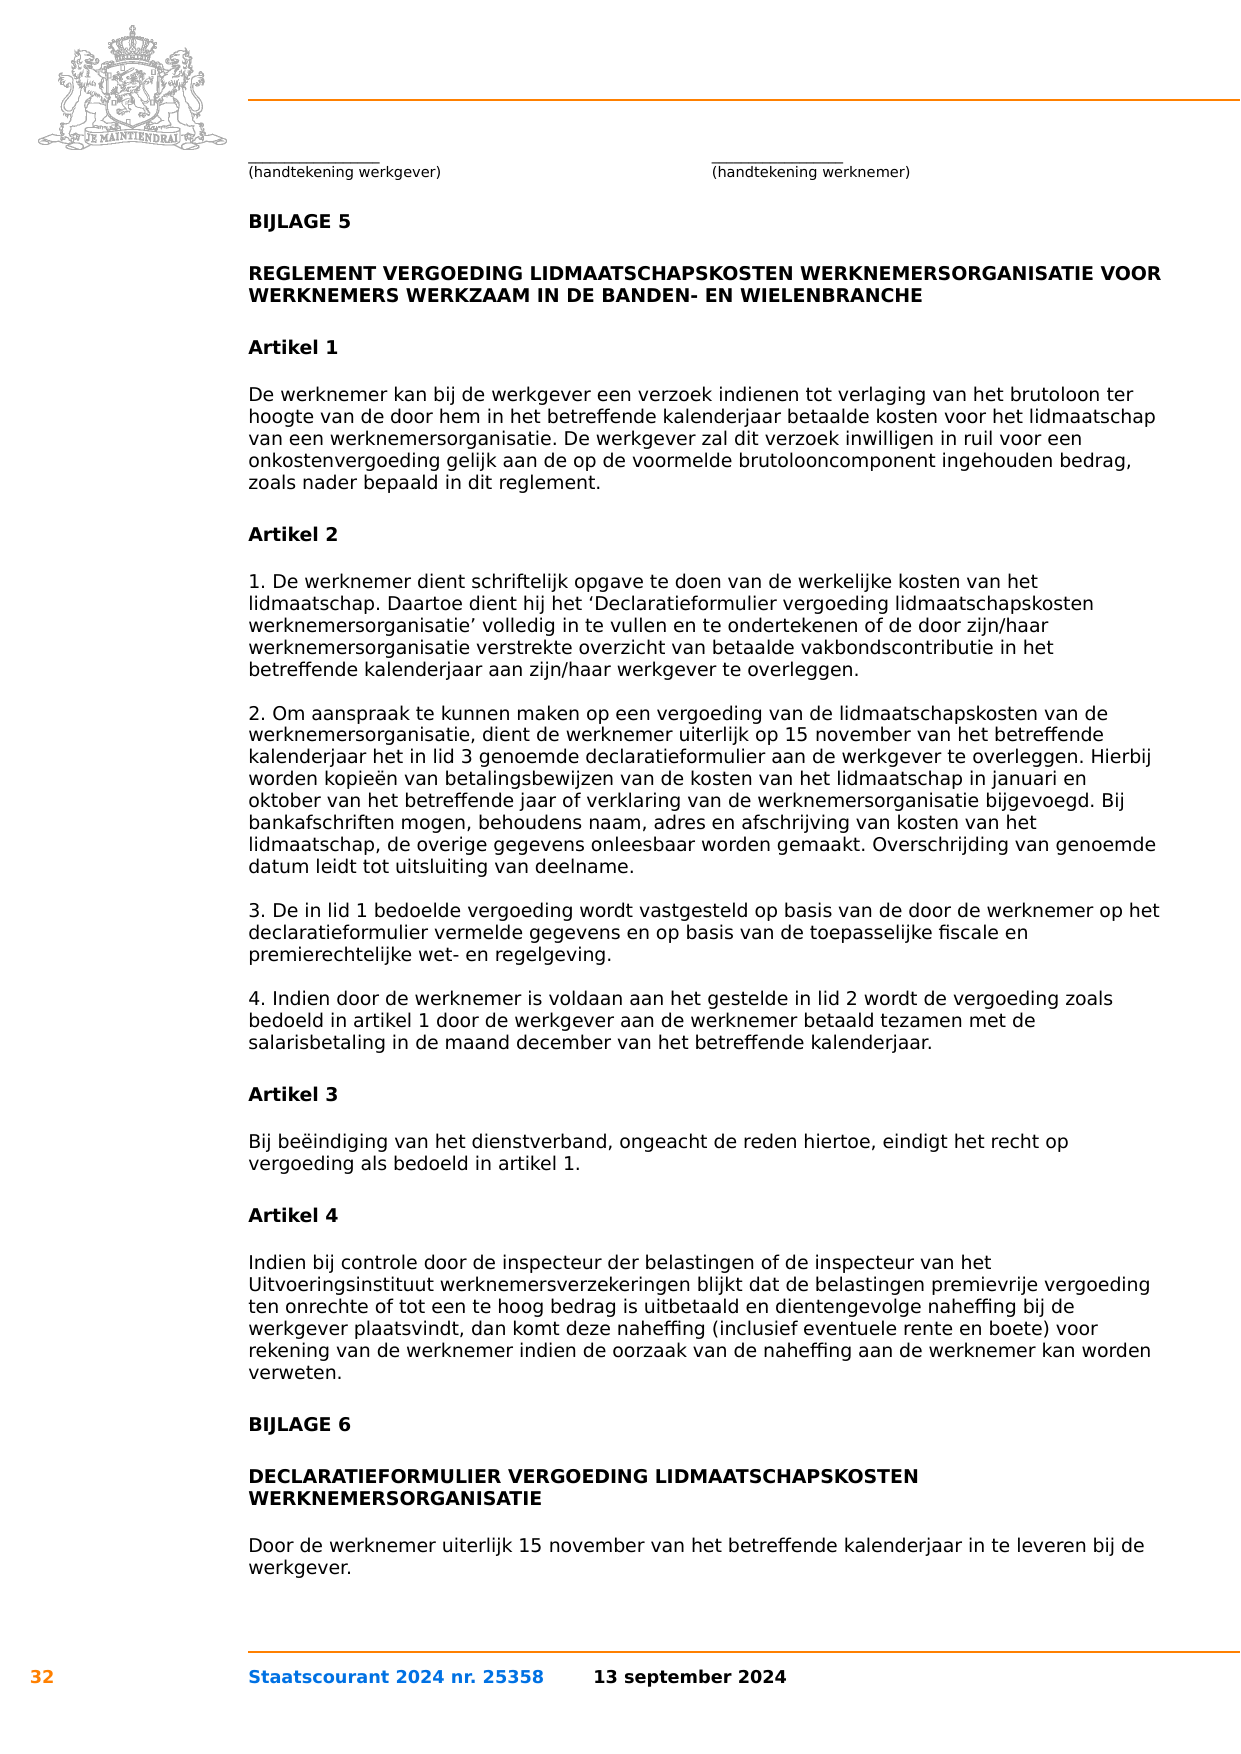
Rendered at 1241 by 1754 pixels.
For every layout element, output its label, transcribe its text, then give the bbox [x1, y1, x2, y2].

text Indien bij controle door de inspecteur der belastingen of de inspecteur van het Uitvoeringsinstituut werknemersverzekeringen blijkt dat de belastingen premievrije vergoeding ten onrechte of tot een te hoog bedrag is uitbetaald en dientengevolge naheffing bij de werkgever plaatsvindt, dan komt deze naheffing (inclusief eventuele rente en boete) voor rekening van de werknemer indien de oorzaak van de naheffing aan de werknemer kan worden verweten. [248, 1252, 1163, 1384]
text De werknemer kan bij de werkgever een verzoek indienen tot verlaging van het brutoloon ter hoogte van de door hem in het betreffende kalenderjaar betaalde kosten voor het lidmaatschap van een werknemersorganisatie. De werkgever zal dit verzoek inwilligen in ruil voor een onkostenvergoeding gelijk aan de op de voormelde brutolooncomponent ingehouden bedrag, zoals nader bepaald in dit reglement. [248, 384, 1163, 494]
subtitle Artikel 2 [248, 524, 1163, 546]
text 2. Om aanspraak te kunnen maken op een vergoeding van de lidmaatschapskosten van de werknemersorganisatie, dient de werknemer uiterlijk op 15 november van het betreffende kalenderjaar het in lid 3 genoemde declaratieformulier aan de werkgever te overleggen. Hierbij worden kopieën van betalingsbewijzen van de kosten van het lidmaatschap in januari en oktober van het betreffende jaar of verklaring van de werknemersorganisatie bijgevoegd. Bij bankafschriften mogen, behoudens naam, adres en afschrijving van kosten van het lidmaatschap, de overige gegevens onleesbaar worden gemaakt. Overschrijding van genoemde datum leidt tot uitsluiting van deelname. [248, 702, 1163, 878]
subtitle DECLARATIEFORMULIER VERGOEDING LIDMAATSCHAPSKOSTEN WERKNEMERSORGANISATIE [248, 1466, 1163, 1509]
subtitle Artikel 3 [248, 1084, 1163, 1106]
subtitle Artikel 4 [248, 1205, 1163, 1227]
text 4. Indien door de werknemer is voldaan aan het gestelde in lid 2 wordt de vergoeding zoals bedoeld in artikel 1 door de werkgever aan de werknemer betaald tezamen met de salarisbetaling in de maand december van het betreffende kalenderjaar. [248, 988, 1163, 1054]
picture [38, 25, 227, 150]
table_cell __________________ [248, 147, 706, 164]
table_cell (handtekening werkgever) [248, 164, 706, 181]
table_cell [706, 130, 1163, 147]
table_cell [248, 130, 706, 147]
text Door de werknemer uiterlijk 15 november van het betreffende kalenderjaar in te leveren bij de werkgever. [248, 1534, 1163, 1578]
subtitle Artikel 1 [248, 337, 1163, 359]
subtitle REGLEMENT VERGOEDING LIDMAATSCHAPSKOSTEN WERKNEMERSORGANISATIE VOOR WERKNEMERS WERKZAAM IN DE BANDEN- EN WIELENBRANCHE [248, 263, 1163, 307]
table_cell __________________ [706, 147, 1163, 164]
text Bij beëindiging van het dienstverband, ongeacht de reden hiertoe, eindigt het recht op vergoeding als bedoeld in artikel 1. [248, 1131, 1163, 1175]
table_cell (handtekening werknemer) [706, 164, 1163, 181]
text 1. De werknemer dient schriftelijk opgave te doen van de werkelijke kosten van het lidmaatschap. Daartoe dient hij het ‘Declaratieformulier vergoeding lidmaatschapskosten werknemersorganisatie’ volledig in te vullen en te ondertekenen of de door zijn/haar werknemersorganisatie verstrekte overzicht van betaalde vakbondscontributie in het betreffende kalenderjaar aan zijn/haar werkgever te overleggen. [248, 571, 1163, 681]
text 3. De in lid 1 bedoelde vergoeding wordt vastgesteld op basis van de door de werknemer op het declaratieformulier vermelde gegevens en op basis van de toepasselijke fiscale en premierechtelijke wet- en regelgeving. [248, 900, 1163, 966]
subtitle BIJLAGE 6 [248, 1414, 1163, 1436]
subtitle BIJLAGE 5 [248, 211, 1163, 233]
